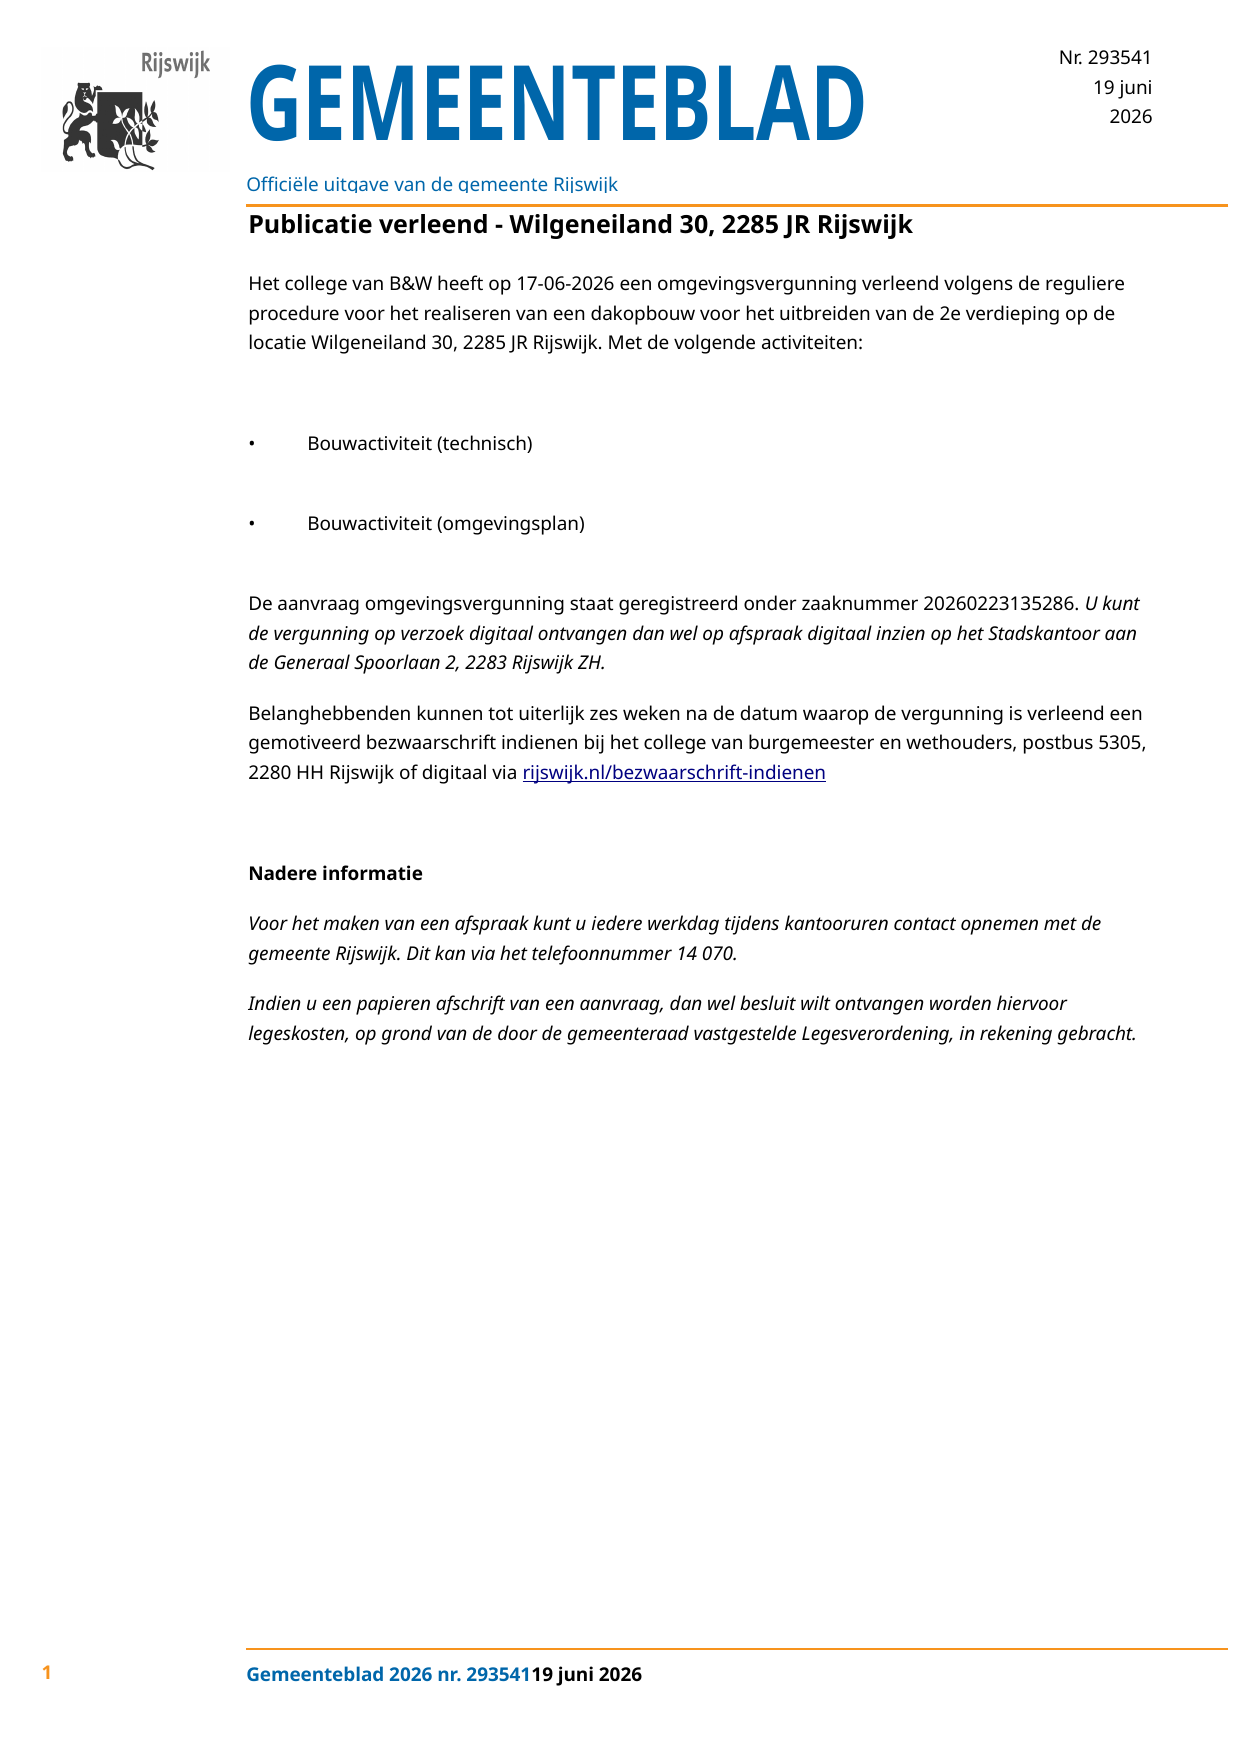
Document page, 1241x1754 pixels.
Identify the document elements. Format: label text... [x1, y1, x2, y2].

text Publicatie verleend - Wilgeneiland 30, 2285 JR Rijswijk [248, 207, 1152, 241]
text Indien u een papieren afschrift van een aanvraag, dan wel besluit wilt ontvangen worden hiervoor legeskosten, op grond van de door de gemeenteraad vastgestelde Legesverordening, in rekening gebracht. [248, 990, 1152, 1046]
list Bouwactiviteit (technisch) [248, 430, 1152, 456]
list Bouwactiviteit (omgevingsplan) [248, 510, 1152, 536]
text De aanvraag omgevingsvergunning staat geregistreerd onder zaaknummer 20260223135286. U kunt de vergunning op verzoek digitaal ontvangen dan wel op afspraak digitaal inzien op het Stadskantoor aan de Generaal Spoorlaan 2, 2283 Rijswijk ZH. [248, 590, 1152, 675]
text Nadere informatie [248, 860, 1152, 886]
text Het college van B&W heeft op 17-06-2026 een omgevingsvergunning verleend volgens de reguliere procedure voor het realiseren van een dakopbouw voor het uitbreiden van de 2e verdieping op de locatie Wilgeneiland 30, 2285 JR Rijswijk. Met de volgende activiteiten: [248, 270, 1152, 355]
picture [41, 47, 231, 172]
text Voor het maken van een afspraak kunt u iedere werkdag tijdens kantooruren contact opnemen met de gemeente Rijswijk. Dit kan via het telefoonnummer 14 070. [248, 910, 1152, 966]
text Belanghebbenden kunnen tot uiterlijk zes weken na de datum waarop de vergunning is verleend een gemotiveerd bezwaarschrift indienen bij het college van burgemeester en wethouders, postbus 5305, 2280 HH Rijswijk of digitaal via rijswijk.nl/bezwaarschrift-indienen [248, 700, 1152, 785]
